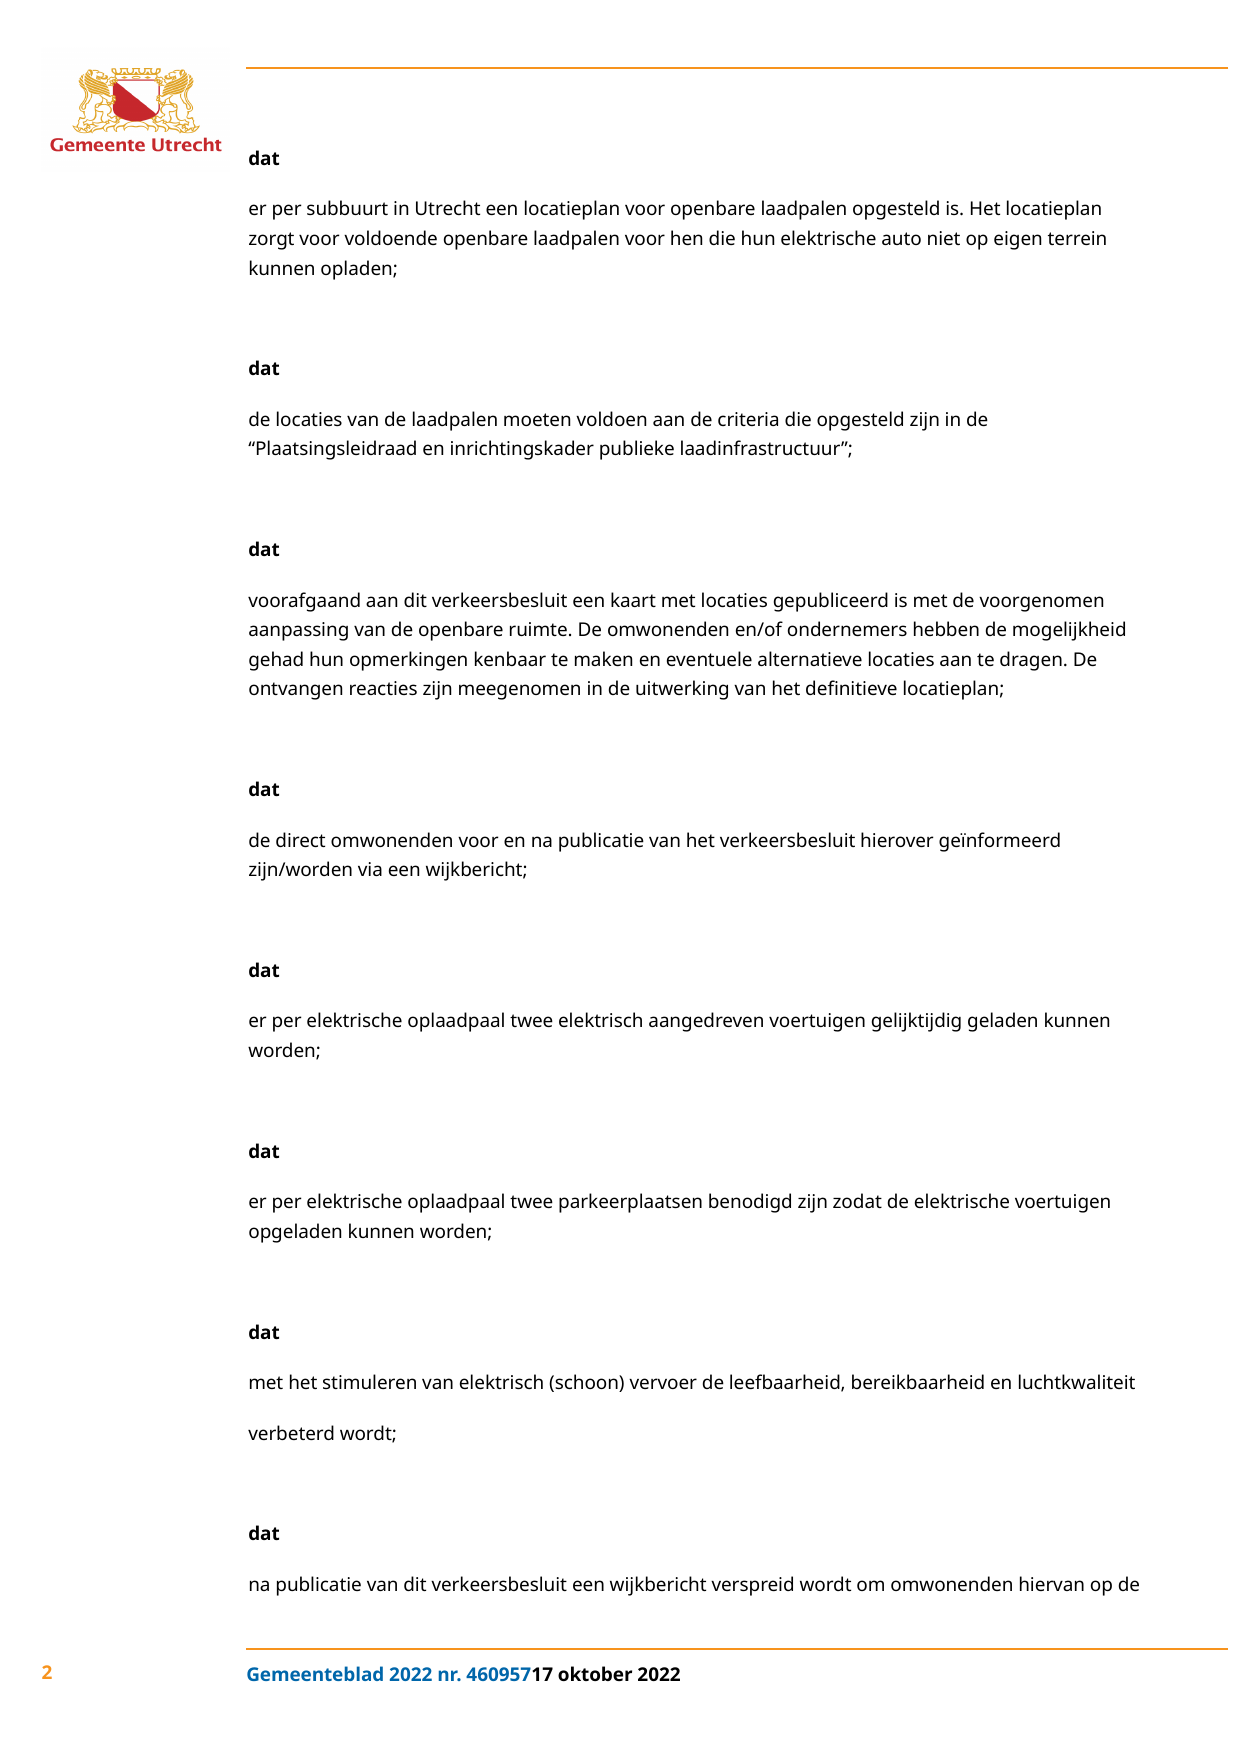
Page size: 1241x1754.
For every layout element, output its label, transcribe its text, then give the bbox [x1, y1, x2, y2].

text na publicatie van dit verkeersbesluit een wijkbericht verspreid wordt om omwonenden hiervan op de [248, 1571, 1152, 1597]
text verbeterd wordt; [248, 1420, 1152, 1446]
text voorafgaand aan dit verkeersbesluit een kaart met locaties gepubliceerd is met de voorgenomen aanpassing van de openbare ruimte. De omwonenden en/of ondernemers hebben de mogelijkheid gehad hun opmerkingen kenbaar te maken en eventuele alternatieve locaties aan te dragen. De ontvangen reacties zijn meegenomen in de uitwerking van het definitieve locatieplan; [248, 587, 1152, 701]
text dat [248, 536, 1152, 562]
text dat [248, 1521, 1152, 1546]
text dat [248, 957, 1152, 983]
text er per subbuurt in Utrecht een locatieplan voor openbare laadpalen opgesteld is. Het locatieplan zorgt voor voldoende openbare laadpalen voor hen die hun elektrische auto niet op eigen terrein kunnen opladen; [248, 196, 1152, 281]
text de locaties van de laadpalen moeten voldoen aan de criteria die opgesteld zijn in de “Plaatsingsleidraad en inrichtingskader publieke laadinfrastructuur”; [248, 406, 1152, 461]
text dat [248, 1319, 1152, 1345]
picture [41, 47, 231, 172]
text er per elektrische oplaadpaal twee elektrisch aangedreven voertuigen gelijktijdig geladen kunnen worden; [248, 1008, 1152, 1063]
text er per elektrische oplaadpaal twee parkeerplaatsen benodigd zijn zodat de elektrische voertuigen opgeladen kunnen worden; [248, 1188, 1152, 1244]
text dat [248, 1138, 1152, 1164]
text dat [248, 356, 1152, 381]
text dat [248, 145, 1152, 171]
text met het stimuleren van elektrisch (schoon) vervoer de leefbaarheid, bereikbaarheid en luchtkwaliteit [248, 1369, 1152, 1395]
text dat [248, 776, 1152, 802]
text de direct omwonenden voor en na publicatie van het verkeersbesluit hierover geïnformeerd zijn/worden via een wijkbericht; [248, 827, 1152, 882]
